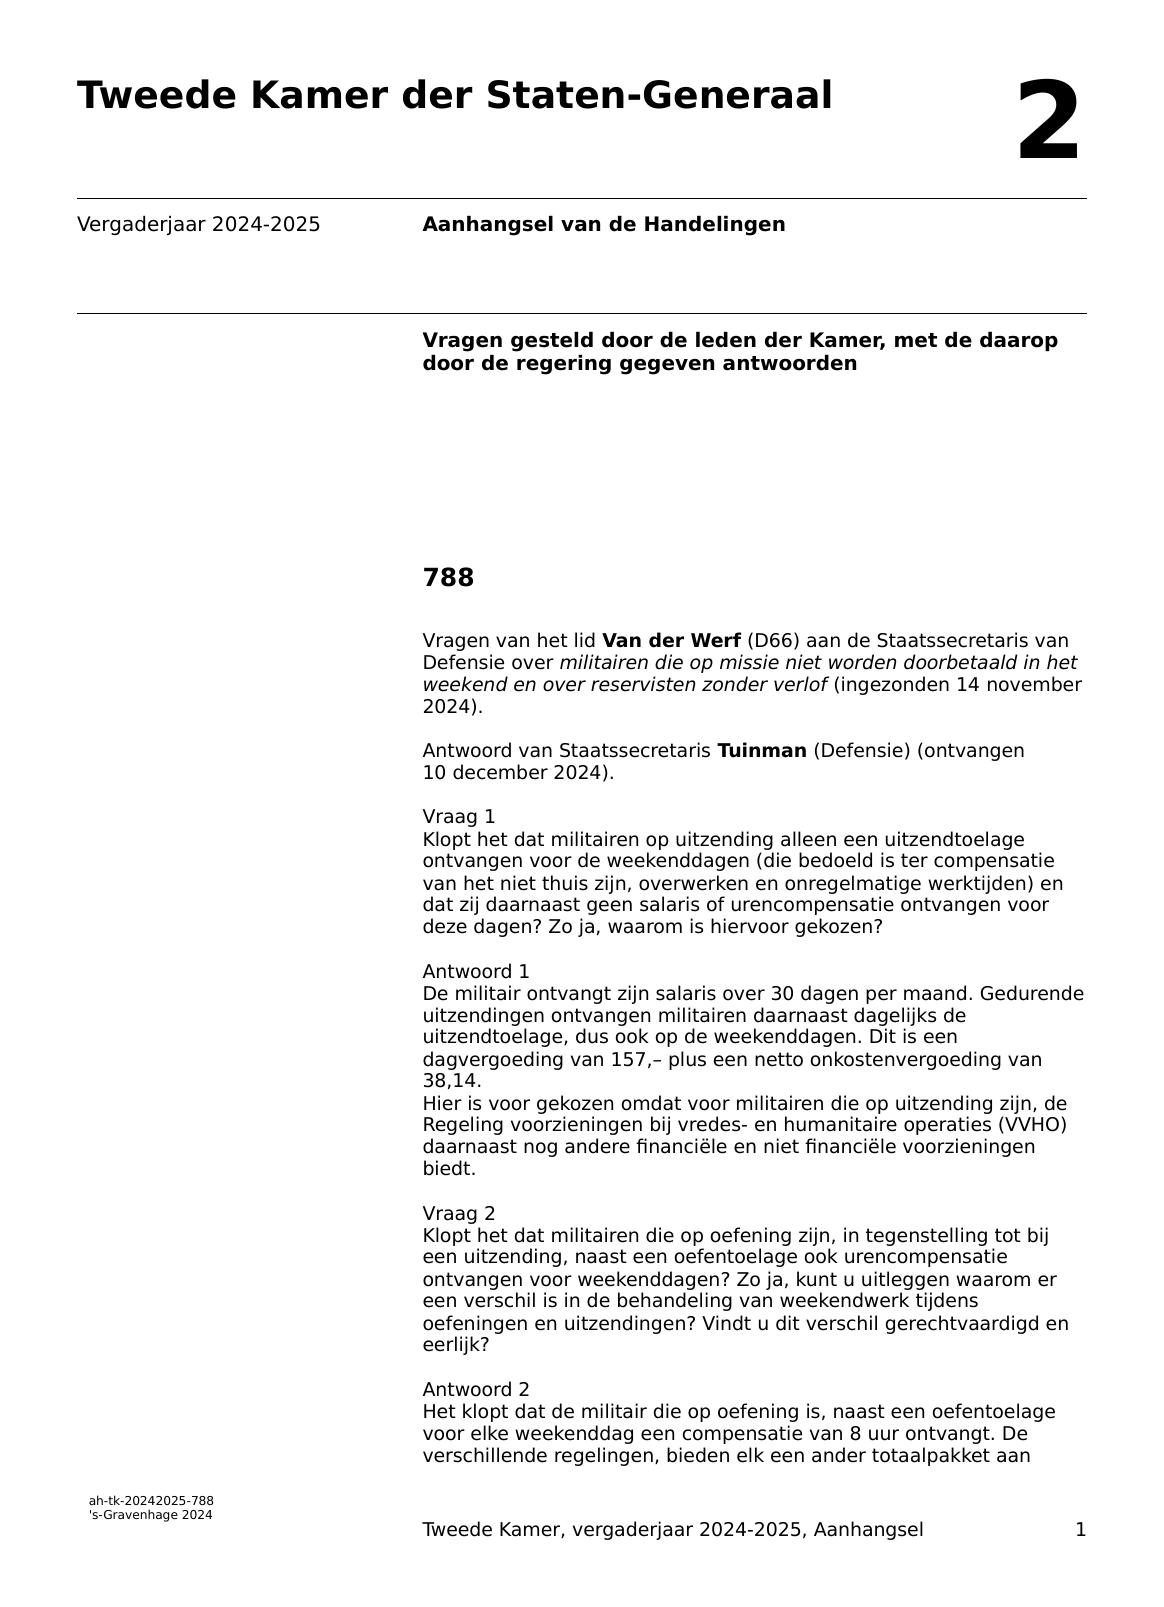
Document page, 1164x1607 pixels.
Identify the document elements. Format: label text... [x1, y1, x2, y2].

text Klopt het dat militairen die op oefening zijn, in tegenstelling tot bij een uitzending, naast een oefentoelage ook urencompensatie ontvangen voor weekenddagen? Zo ja, kunt u uitleggen waarom er een verschil is in de behandeling van weekendwerk tijdens oefeningen en uitzendingen? Vindt u dit verschil gerechtvaardigd en eerlijk? [422, 1224, 1087, 1356]
table_cell Vergaderjaar 2024-2025 [77, 199, 422, 313]
text Vraag 2 [422, 1202, 1087, 1224]
table_header Tweede Kamer der Staten-Generaal [77, 59, 886, 198]
table_cell Vragen gesteld door de leden der Kamer, met de daarop door de regering gegeven antwoorden [422, 314, 1087, 375]
text Klopt het dat militairen op uitzending alleen een uitzendtoelage ontvangen voor de weekenddagen (die bedoeld is ter compensatie van het niet thuis zijn, overwerken en onregelmatige werktijden) en dat zij daarnaast geen salaris of urencompensatie ontvangen voor deze dagen? Zo ja, waarom is hiervoor gekozen? [422, 828, 1087, 938]
text Antwoord 1 [422, 961, 1087, 982]
table_cell Aanhangsel van de Handelingen [422, 199, 1087, 313]
table_header 2 [886, 59, 1087, 198]
text Antwoord van Staatssecretaris Tuinman (Defensie) (ontvangen 10 december 2024). [422, 740, 1087, 784]
text 's-Gravenhage 2024 [88, 1508, 323, 1522]
text ah-tk-20242025-788 [88, 1494, 323, 1508]
text Antwoord 2 [422, 1378, 1087, 1401]
text Vragen van het lid Van der Werf (D66) aan de Staatssecretaris van Defensie over militairen die op missie niet worden doorbetaald in het weekend en over reservisten zonder verlof (ingezonden 14 november 2024). [422, 630, 1087, 718]
text Vraag 1 [422, 806, 1087, 828]
text Het klopt dat de militair die op oefening is, naast een oefentoelage voor elke weekenddag een compensatie van 8 uur ontvangt. De verschillende regelingen, bieden elk een ander totaalpakket aan [422, 1401, 1087, 1466]
text Hier is voor gekozen omdat voor militairen die op uitzending zijn, de Regeling voorzieningen bij vredes- en humanitaire operaties (VVHO) daarnaast nog andere financiële en niet financiële voorzieningen biedt. [422, 1092, 1087, 1180]
table_cell [77, 314, 422, 375]
text De militair ontvangt zijn salaris over 30 dagen per maand. Gedurende uitzendingen ontvangen militairen daarnaast dagelijks de uitzendtoelage, dus ook op de weekenddagen. Dit is een dagvergoeding van 157,– plus een netto onkostenvergoeding van 38,14. [422, 982, 1087, 1092]
text 788 [422, 563, 1087, 592]
